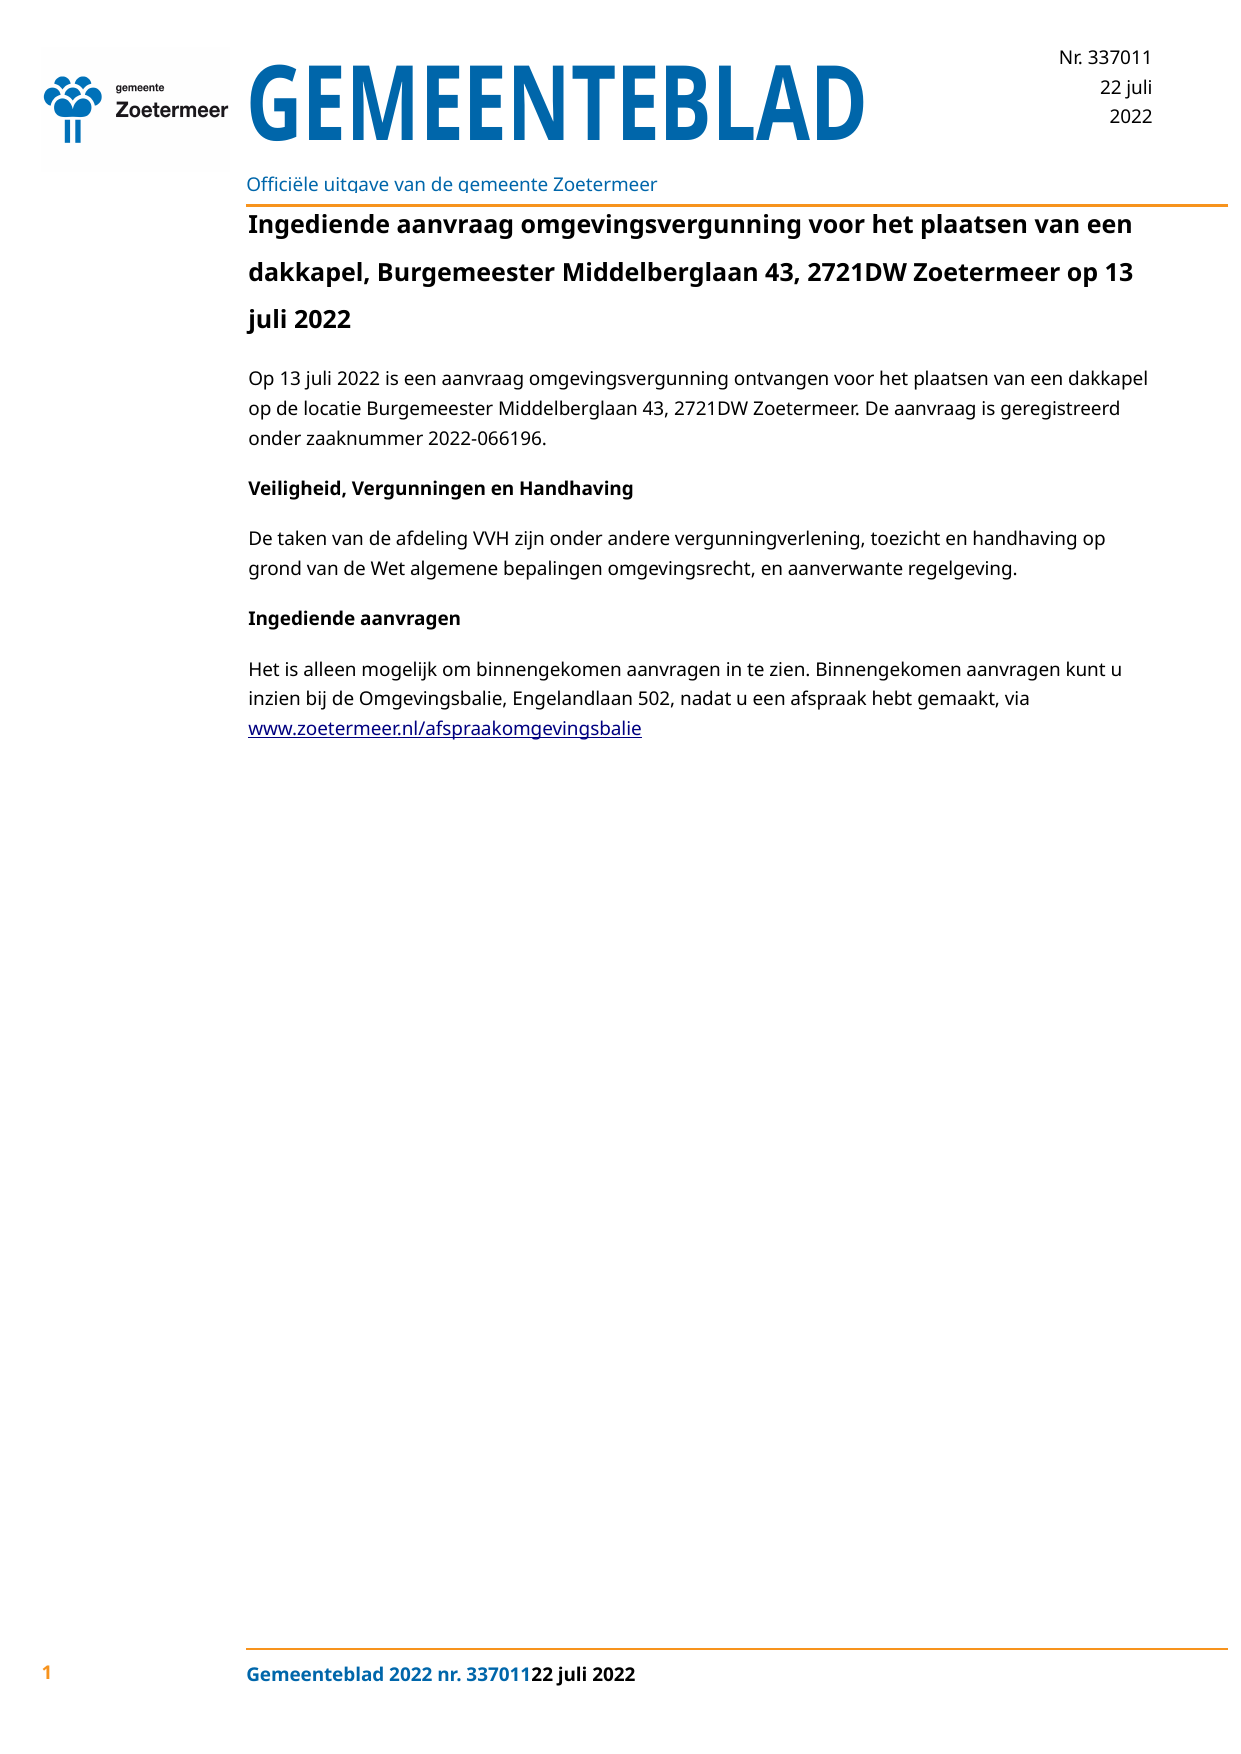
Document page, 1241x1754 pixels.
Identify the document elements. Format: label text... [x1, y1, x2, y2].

text Ingediende aanvragen [248, 606, 1152, 631]
text Ingediende aanvraag omgevingsvergunning voor het plaatsen van een dakkapel, Burgemeester Middelberglaan 43, 2721DW Zoetermeer op 13 juli 2022 [248, 207, 1152, 336]
text Veiligheid, Vergunningen en Handhaving [248, 475, 1152, 501]
text Het is alleen mogelijk om binnengekomen aanvragen in te zien. Binnengekomen aanvragen kunt u inzien bij de Omgevingsbalie, Engelandlaan 502, nadat u een afspraak hebt gemaakt, via www.zoetermeer.nl/afspraakomgevingsbalie [248, 656, 1152, 741]
picture [41, 47, 231, 172]
text De taken van de afdeling VVH zijn onder andere vergunningverlening, toezicht en handhaving op grond van de Wet algemene bepalingen omgevingsrecht, en aanverwante regelgeving. [248, 526, 1152, 581]
text Op 13 juli 2022 is een aanvraag omgevingsvergunning ontvangen voor het plaatsen van een dakkapel op de locatie Burgemeester Middelberglaan 43, 2721DW Zoetermeer. De aanvraag is geregistreerd onder zaaknummer 2022-066196. [248, 366, 1152, 450]
